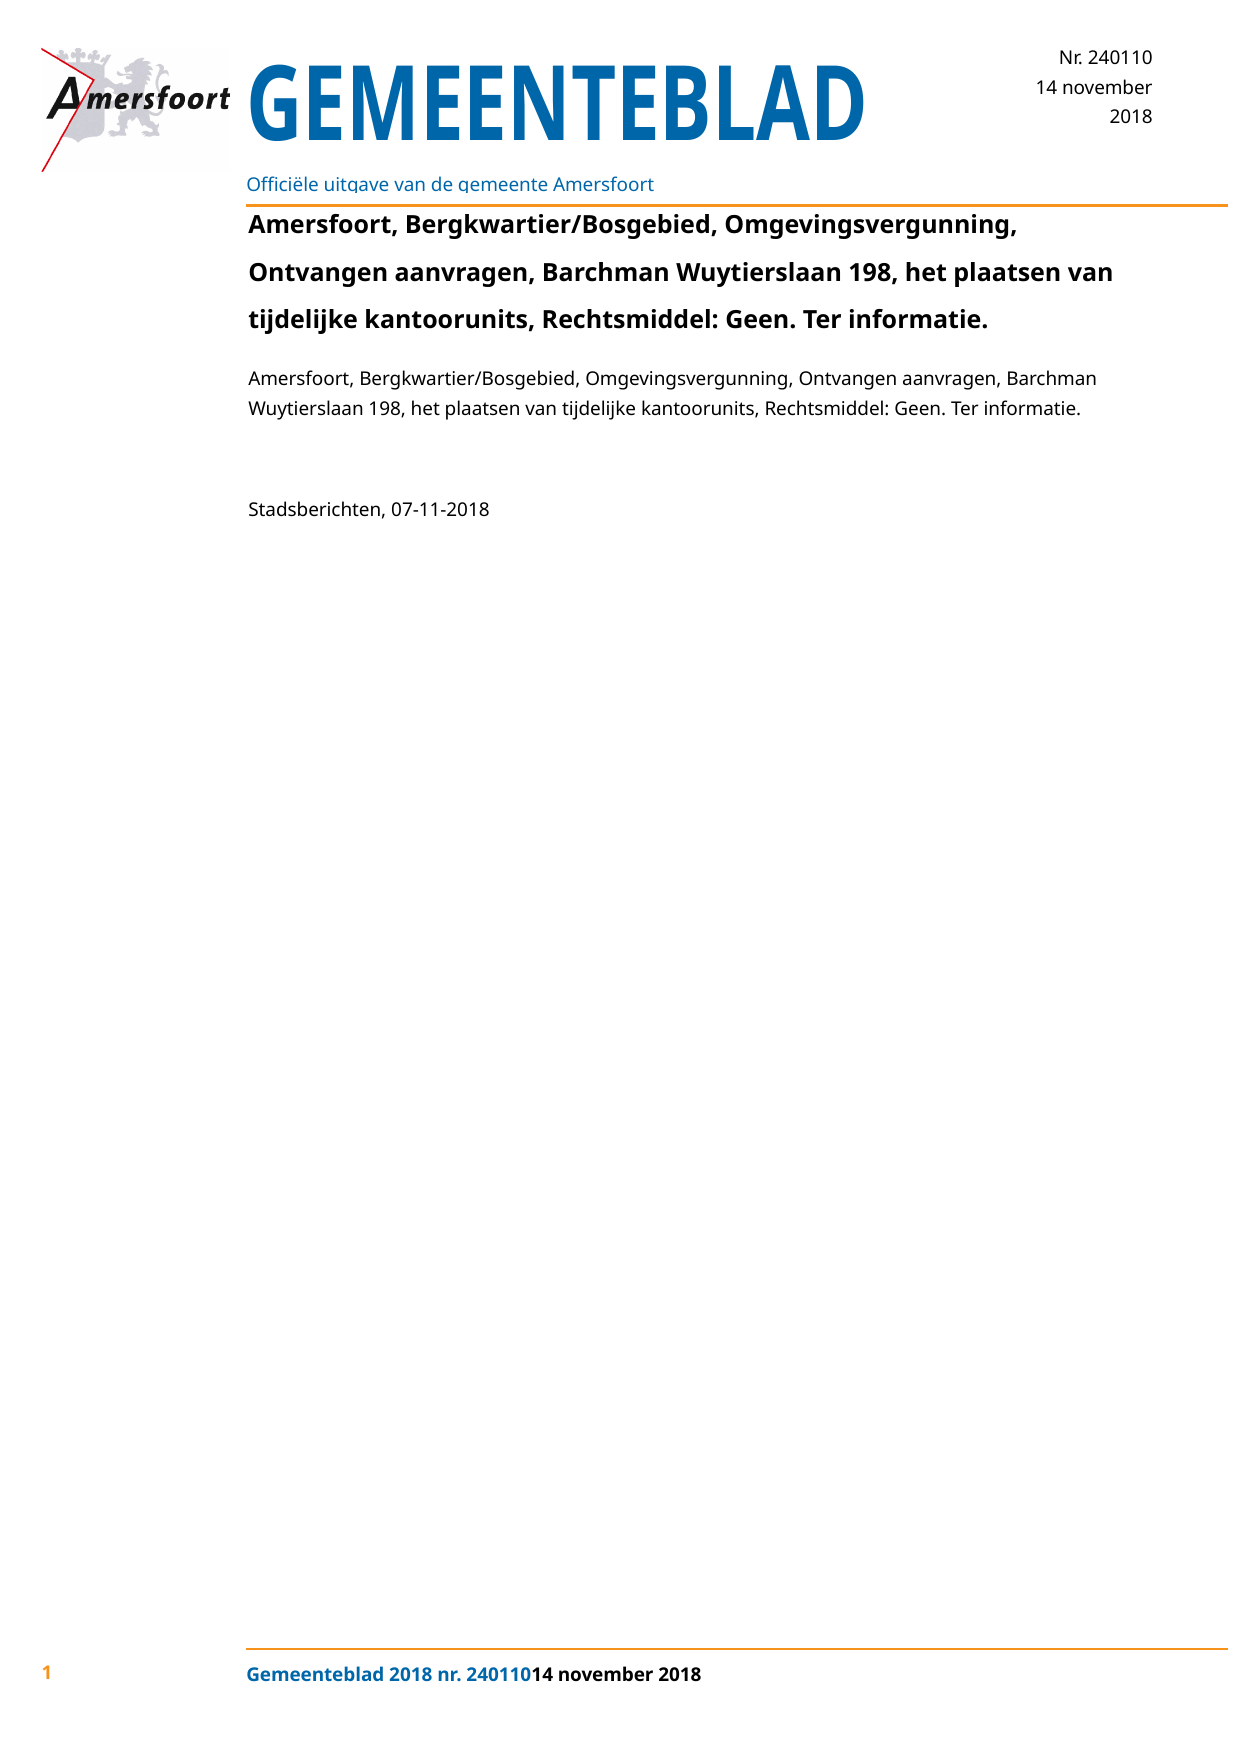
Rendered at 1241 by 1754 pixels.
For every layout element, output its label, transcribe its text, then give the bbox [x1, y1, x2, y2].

text Amersfoort, Bergkwartier/Bosgebied, Omgevingsvergunning, Ontvangen aanvragen, Barchman Wuytierslaan 198, het plaatsen van tijdelijke kantoorunits, Rechtsmiddel: Geen. Ter informatie. [248, 207, 1152, 336]
text Stadsberichten, 07-11-2018 [248, 496, 1152, 522]
picture [41, 47, 231, 172]
text Amersfoort, Bergkwartier/Bosgebied, Omgevingsvergunning, Ontvangen aanvragen, Barchman Wuytierslaan 198, het plaatsen van tijdelijke kantoorunits, Rechtsmiddel: Geen. Ter informatie. [248, 366, 1152, 421]
